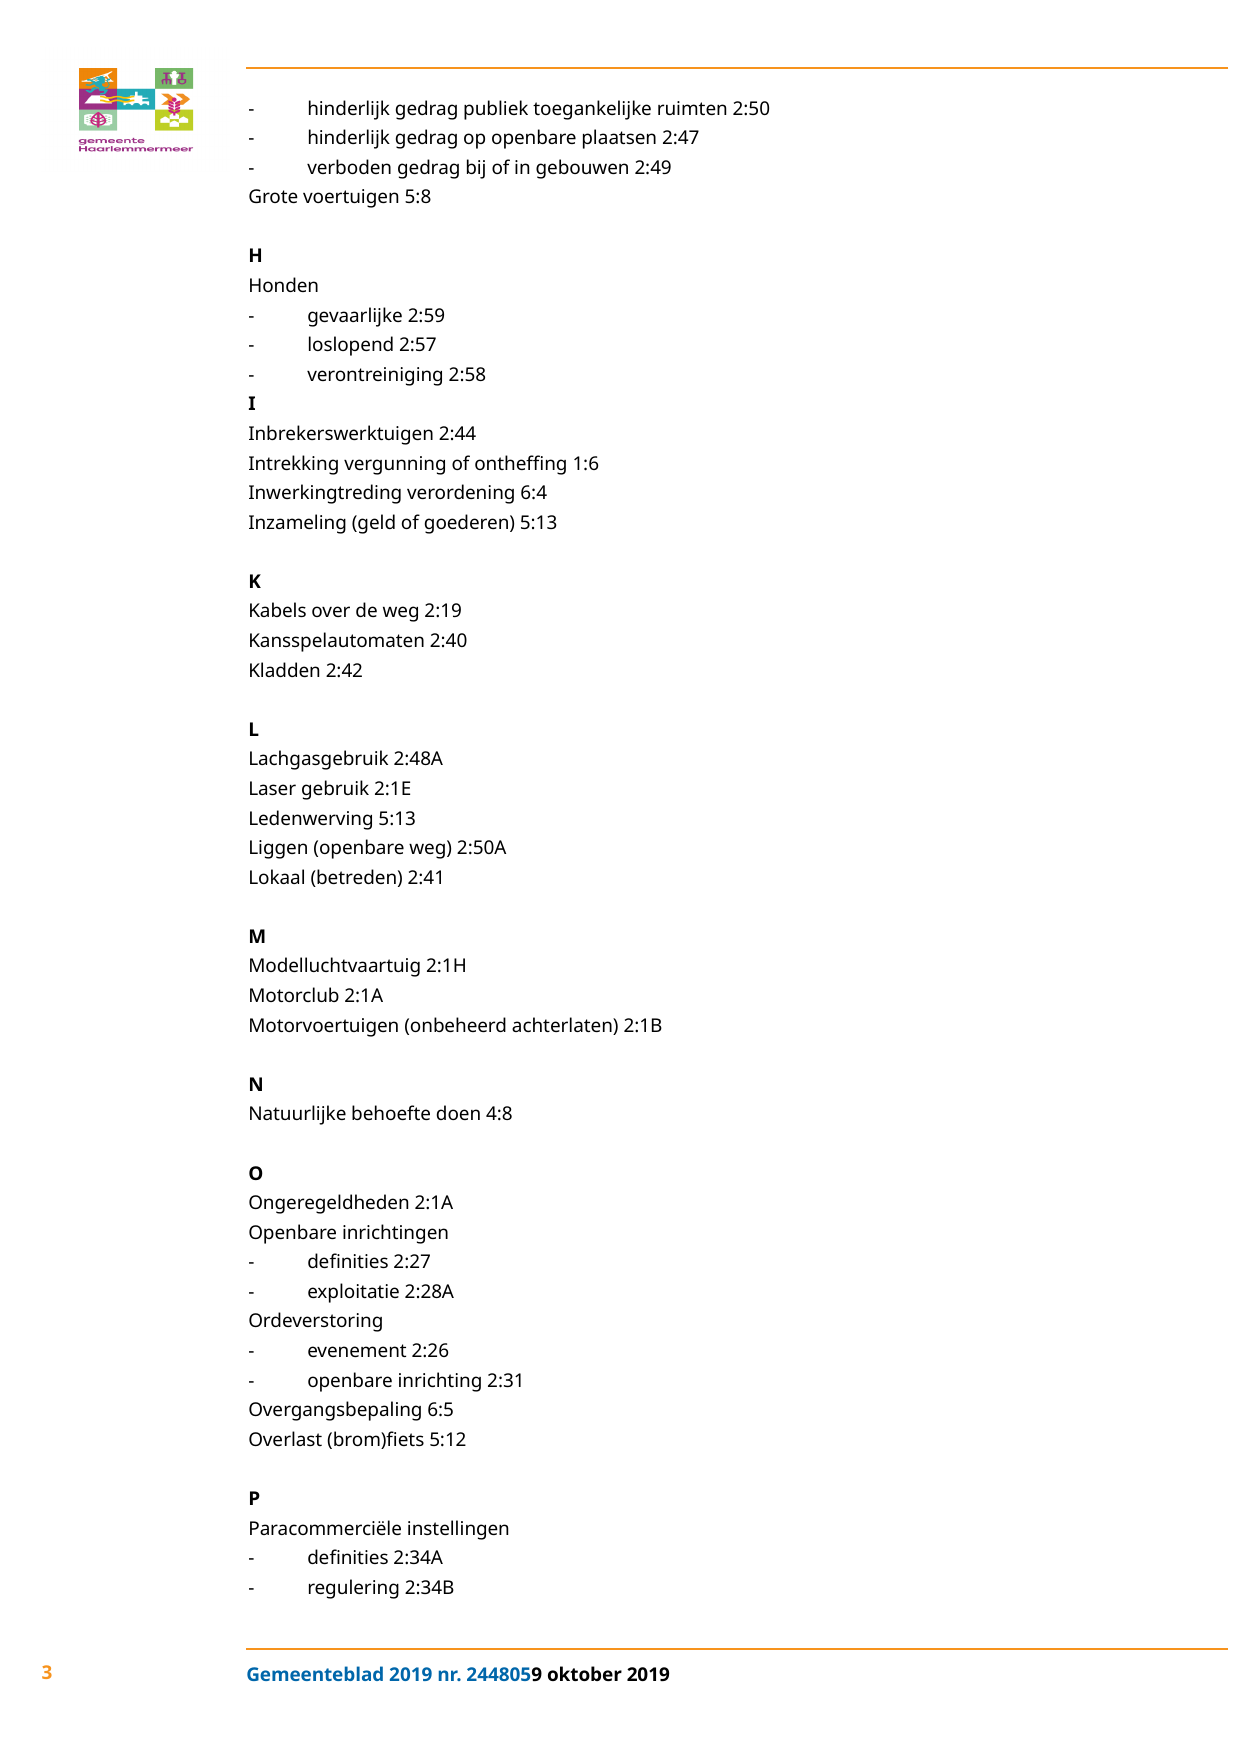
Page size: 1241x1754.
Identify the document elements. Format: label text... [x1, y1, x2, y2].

text Liggen (openbare weg) 2:50A [248, 834, 1152, 860]
text Inwerkingtreding verordening 6:4 [248, 479, 1152, 505]
list openbare inrichting 2:31 [248, 1367, 1152, 1393]
text Kabels over de weg 2:19 [248, 598, 1152, 623]
text Overlast (brom)fiets 5:12 [248, 1426, 1152, 1452]
text I [248, 391, 1152, 416]
text N [248, 1071, 1152, 1097]
text Modelluchtvaartuig 2:1H [248, 953, 1152, 978]
list evenement 2:26 [248, 1337, 1152, 1363]
text Inbrekerswerktuigen 2:44 [248, 420, 1152, 446]
list loslopend 2:57 [248, 331, 1152, 357]
text Openbare inrichtingen [248, 1219, 1152, 1245]
text P [248, 1485, 1152, 1511]
picture [41, 47, 231, 172]
text Laser gebruik 2:1E [248, 775, 1152, 801]
text Inzameling (geld of goederen) 5:13 [248, 509, 1152, 535]
text Ledenwerving 5:13 [248, 805, 1152, 831]
list gevaarlijke 2:59 [248, 302, 1152, 328]
text Natuurlijke behoefte doen 4:8 [248, 1101, 1152, 1126]
text Motorclub 2:1A [248, 982, 1152, 1008]
text Paracommerciële instellingen [248, 1515, 1152, 1541]
text Honden [248, 272, 1152, 298]
text Kansspelautomaten 2:40 [248, 627, 1152, 653]
text Kladden 2:42 [248, 657, 1152, 683]
list definities 2:34A [248, 1544, 1152, 1570]
list hinderlijk gedrag op openbare plaatsen 2:47 [248, 124, 1152, 150]
text M [248, 923, 1152, 949]
text Overgangsbepaling 6:5 [248, 1396, 1152, 1422]
text Ongeregeldheden 2:1A [248, 1189, 1152, 1215]
list definities 2:27 [248, 1248, 1152, 1274]
text Lachgasgebruik 2:48A [248, 746, 1152, 771]
text O [248, 1160, 1152, 1186]
text K [248, 568, 1152, 594]
list regulering 2:34B [248, 1574, 1152, 1600]
text Ordeverstoring [248, 1308, 1152, 1333]
text L [248, 716, 1152, 742]
list hinderlijk gedrag publiek toegankelijke ruimten 2:50 [248, 95, 1152, 121]
text H [248, 243, 1152, 268]
text Lokaal (betreden) 2:41 [248, 864, 1152, 890]
list verboden gedrag bij of in gebouwen 2:49 [248, 154, 1152, 180]
text Intrekking vergunning of ontheffing 1:6 [248, 450, 1152, 476]
text Motorvoertuigen (onbeheerd achterlaten) 2:1B [248, 1012, 1152, 1038]
text Grote voertuigen 5:8 [248, 183, 1152, 209]
list exploitatie 2:28A [248, 1278, 1152, 1304]
list verontreiniging 2:58 [248, 361, 1152, 387]
